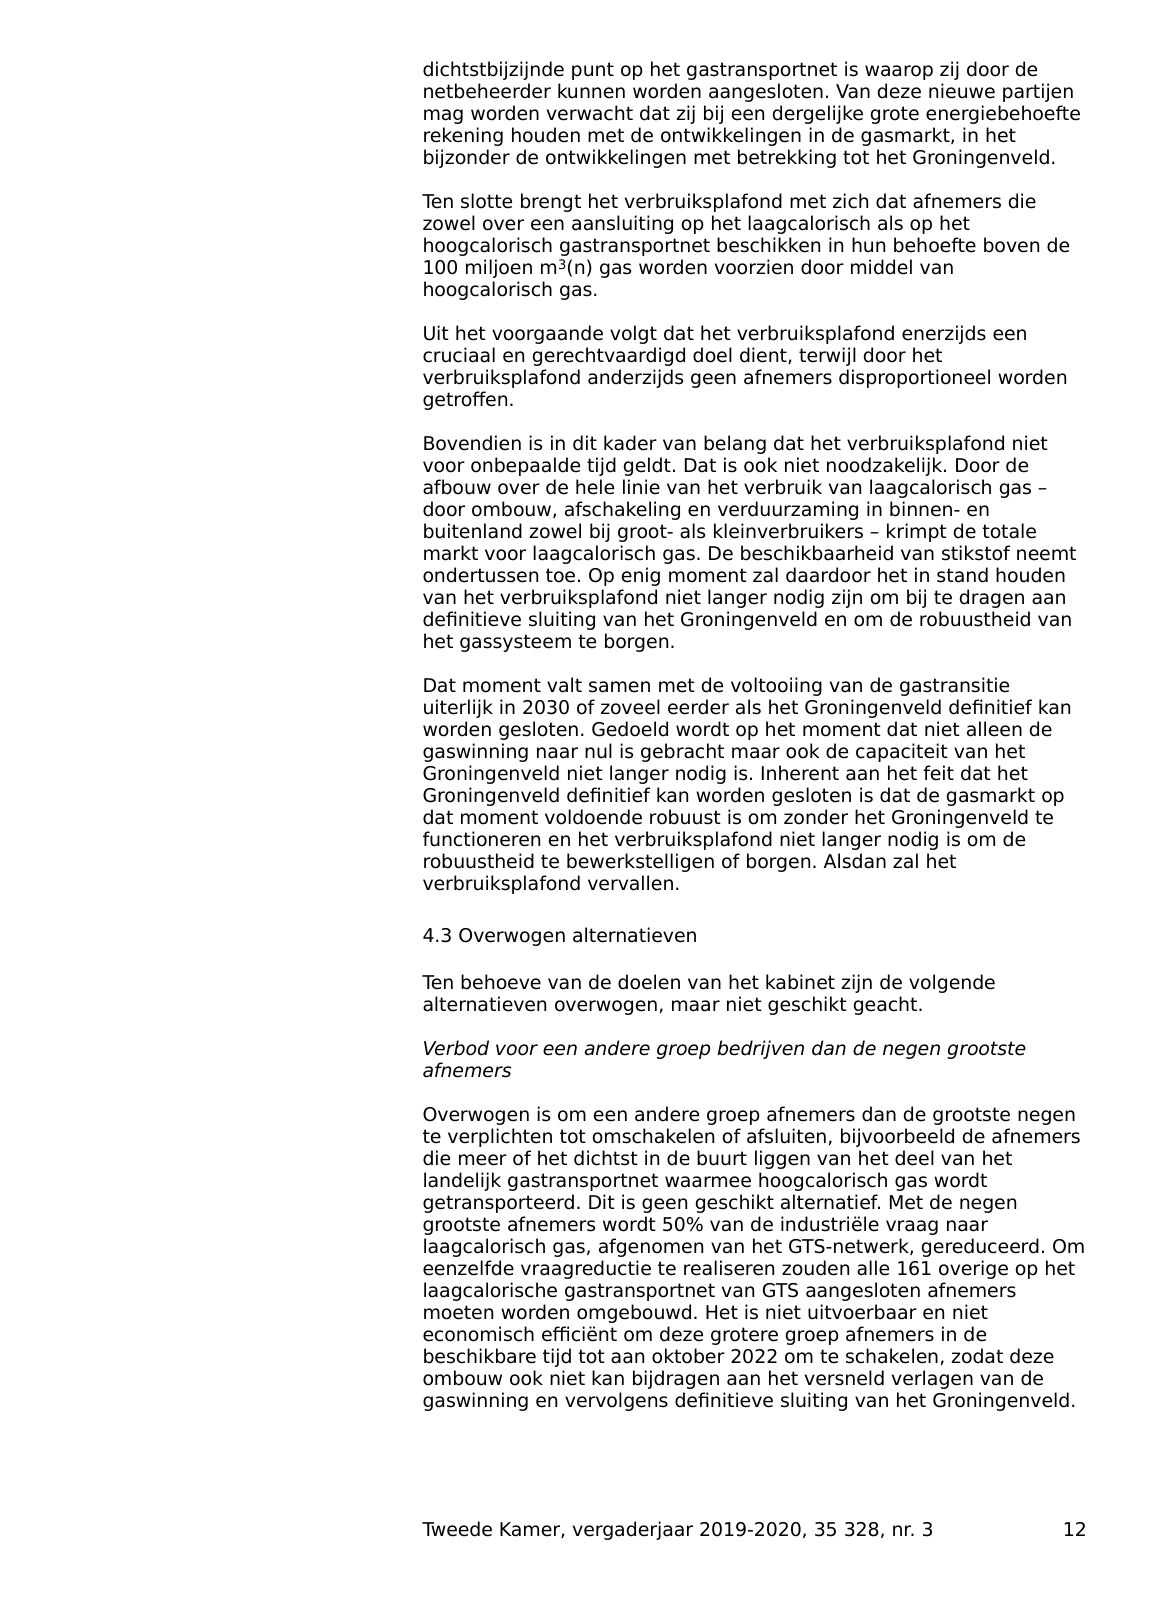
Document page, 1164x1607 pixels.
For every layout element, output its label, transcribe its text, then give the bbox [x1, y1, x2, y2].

text dichtstbijzijnde punt op het gastransportnet is waarop zij door de netbeheerder kunnen worden aangesloten. Van deze nieuwe partijen mag worden verwacht dat zij bij een dergelijke grote energiebehoefte rekening houden met de ontwikkelingen in de gasmarkt, in het bijzonder de ontwikkelingen met betrekking tot het Groningenveld. [422, 59, 1087, 169]
text Overwogen is om een andere groep afnemers dan de grootste negen te verplichten tot omschakelen of afsluiten, bijvoorbeeld de afnemers die meer of het dichtst in de buurt liggen van het deel van het landelijk gastransportnet waarmee hoogcalorisch gas wordt getransporteerd. Dit is geen geschikt alternatief. Met de negen grootste afnemers wordt 50% van de industriële vraag naar laagcalorisch gas, afgenomen van het GTS-netwerk, gereduceerd. Om eenzelfde vraagreductie te realiseren zouden alle 161 overige op het laagcalorische gastransportnet van GTS aangesloten afnemers moeten worden omgebouwd. Het is niet uitvoerbaar en niet economisch efficiënt om deze grotere groep afnemers in de beschikbare tijd tot aan oktober 2022 om te schakelen, zodat deze ombouw ook niet kan bijdragen aan het versneld verlagen van de gaswinning en vervolgens definitieve sluiting van het Groningenveld. [422, 1104, 1087, 1412]
subtitle 4.3 Overwogen alternatieven [422, 925, 1087, 947]
text Uit het voorgaande volgt dat het verbruiksplafond enerzijds een cruciaal en gerechtvaardigd doel dient, terwijl door het verbruiksplafond anderzijds geen afnemers disproportioneel worden getroffen. [422, 323, 1087, 411]
text Dat moment valt samen met de voltooiing van de gastransitie uiterlijk in 2030 of zoveel eerder als het Groningenveld definitief kan worden gesloten. Gedoeld wordt op het moment dat niet alleen de gaswinning naar nul is gebracht maar ook de capaciteit van het Groningenveld niet langer nodig is. Inherent aan het feit dat het Groningenveld definitief kan worden gesloten is dat de gasmarkt op dat moment voldoende robuust is om zonder het Groningenveld te functioneren en het verbruiksplafond niet langer nodig is om de robuustheid te bewerkstelligen of borgen. Alsdan zal het verbruiksplafond vervallen. [422, 675, 1087, 895]
text Ten behoeve van de doelen van het kabinet zijn de volgende alternatieven overwogen, maar niet geschikt geacht. [422, 972, 1087, 1016]
text Ten slotte brengt het verbruiksplafond met zich dat afnemers die zowel over een aansluiting op het laagcalorisch als op het hoogcalorisch gastransportnet beschikken in hun behoefte boven de 100 miljoen m3(n) gas worden voorzien door middel van hoogcalorisch gas. [422, 191, 1087, 301]
text Bovendien is in dit kader van belang dat het verbruiksplafond niet voor onbepaalde tijd geldt. Dat is ook niet noodzakelijk. Door de afbouw over de hele linie van het verbruik van laagcalorisch gas – door ombouw, afschakeling en verduurzaming in binnen- en buitenland zowel bij groot- als kleinverbruikers – krimpt de totale markt voor laagcalorisch gas. De beschikbaarheid van stikstof neemt ondertussen toe. Op enig moment zal daardoor het in stand houden van het verbruiksplafond niet langer nodig zijn om bij te dragen aan definitieve sluiting van het Groningenveld en om de robuustheid van het gassysteem te borgen. [422, 433, 1087, 653]
subtitle Verbod voor een andere groep bedrijven dan de negen grootste afnemers [422, 1038, 1087, 1082]
